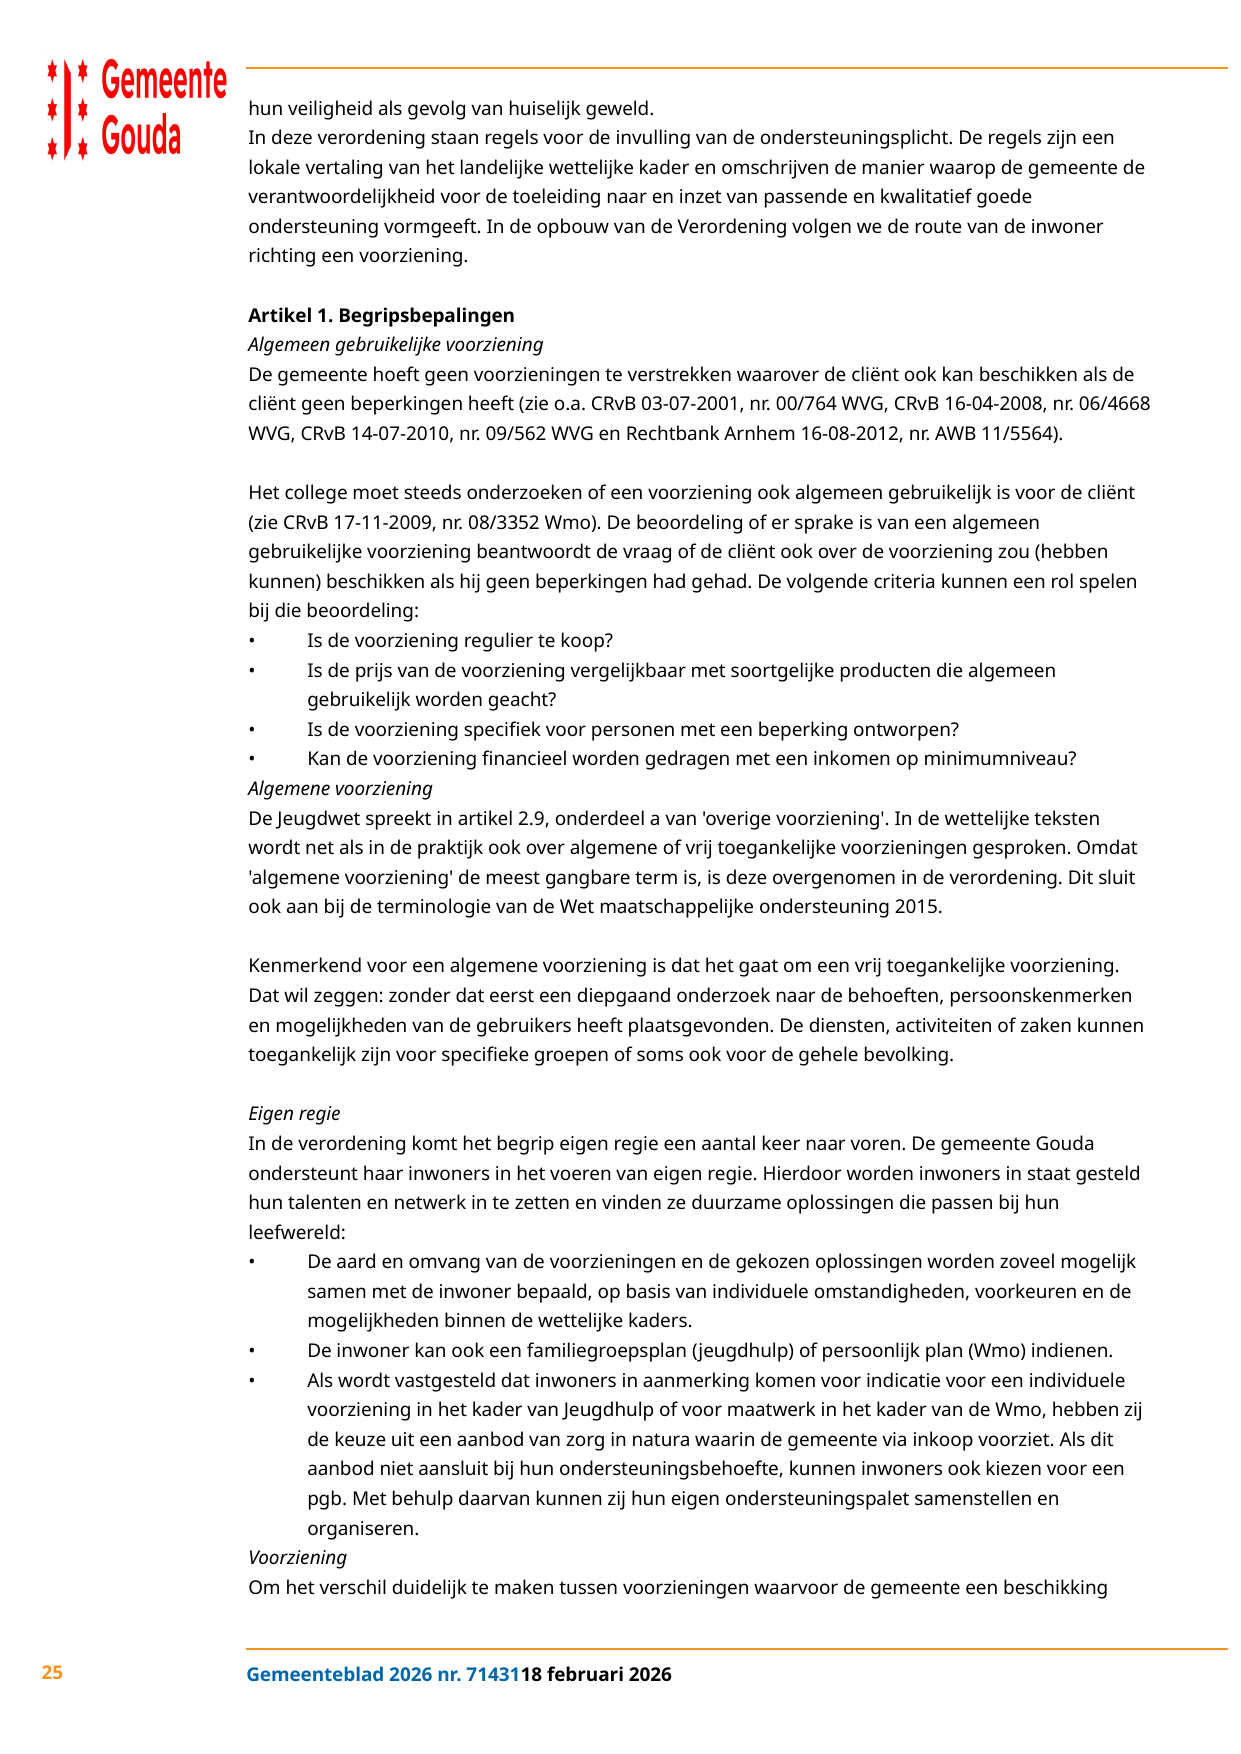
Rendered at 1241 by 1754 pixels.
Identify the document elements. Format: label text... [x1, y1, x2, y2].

list Kan de voorziening financieel worden gedragen met een inkomen op minimumniveau? [248, 746, 1152, 771]
text In deze verordening staan regels voor de invulling van de ondersteuningsplicht. De regels zijn een lokale vertaling van het landelijke wettelijke kader en omschrijven de manier waarop de gemeente de verantwoordelijkheid voor de toeleiding naar en inzet van passende en kwalitatief goede ondersteuning vormgeeft. In de opbouw van de Verordening volgen we de route van de inwoner richting een voorziening. [248, 124, 1152, 268]
list De inwoner kan ook een familiegroepsplan (jeugdhulp) of persoonlijk plan (Wmo) indienen. [248, 1337, 1152, 1363]
picture [41, 47, 231, 172]
list De aard en omvang van de voorzieningen en de gekozen oplossingen worden zoveel mogelijk samen met de inwoner bepaald, op basis van individuele omstandigheden, voorkeuren en de mogelijkheden binnen de wettelijke kaders. [248, 1248, 1152, 1333]
text Eigen regie [248, 1101, 1152, 1126]
text hun veiligheid als gevolg van huiselijk geweld. [248, 95, 1152, 121]
text Om het verschil duidelijk te maken tussen voorzieningen waarvoor de gemeente een beschikking [248, 1574, 1152, 1600]
text Kenmerkend voor een algemene voorziening is dat het gaat om een vrij toegankelijke voorziening. Dat wil zeggen: zonder dat eerst een diepgaand onderzoek naar de behoeften, persoonskenmerken en mogelijkheden van de gebruikers heeft plaatsgevonden. De diensten, activiteiten of zaken kunnen toegankelijk zijn voor specifieke groepen of soms ook voor de gehele bevolking. [248, 953, 1152, 1067]
list Is de voorziening regulier te koop? [248, 627, 1152, 653]
list Is de prijs van de voorziening vergelijkbaar met soortgelijke producten die algemeen gebruikelijk worden geacht? [248, 657, 1152, 712]
list Is de voorziening specifiek voor personen met een beperking ontworpen? [248, 716, 1152, 742]
text Voorziening [248, 1544, 1152, 1570]
text De Jeugdwet spreekt in artikel 2.9, onderdeel a van 'overige voorziening'. In de wettelijke teksten wordt net als in de praktijk ook over algemene of vrij toegankelijke voorzieningen gesproken. Omdat 'algemene voorziening' de meest gangbare term is, is deze overgenomen in de verordening. Dit sluit ook aan bij de terminologie van de Wet maatschappelijke ondersteuning 2015. [248, 805, 1152, 919]
text Het college moet steeds onderzoeken of een voorziening ook algemeen gebruikelijk is voor de cliënt (zie CRvB 17‐11‐2009, nr. 08/3352 Wmo). De beoordeling of er sprake is van een algemeen gebruikelijke voorziening beantwoordt de vraag of de cliënt ook over de voorziening zou (hebben kunnen) beschikken als hij geen beperkingen had gehad. De volgende criteria kunnen een rol spelen bij die beoordeling: [248, 479, 1152, 623]
text Algemene voorziening [248, 775, 1152, 801]
text De gemeente hoeft geen voorzieningen te verstrekken waarover de cliënt ook kan beschikken als de cliënt geen beperkingen heeft (zie o.a. CRvB 03‐07‐2001, nr. 00/764 WVG, CRvB 16‐04‐2008, nr. 06/4668 WVG, CRvB 14‐07‐2010, nr. 09/562 WVG en Rechtbank Arnhem 16‐08‐2012, nr. AWB 11/5564). [248, 361, 1152, 446]
text Algemeen gebruikelijke voorziening [248, 331, 1152, 357]
text In de verordening komt het begrip eigen regie een aantal keer naar voren. De gemeente Gouda ondersteunt haar inwoners in het voeren van eigen regie. Hierdoor worden inwoners in staat gesteld hun talenten en netwerk in te zetten en vinden ze duurzame oplossingen die passen bij hun leefwereld: [248, 1130, 1152, 1245]
text Artikel 1. Begripsbepalingen [248, 302, 1152, 328]
list Als wordt vastgesteld dat inwoners in aanmerking komen voor indicatie voor een individuele voorziening in het kader van Jeugdhulp of voor maatwerk in het kader van de Wmo, hebben zij de keuze uit een aanbod van zorg in natura waarin de gemeente via inkoop voorziet. Als dit aanbod niet aansluit bij hun ondersteuningsbehoefte, kunnen inwoners ook kiezen voor een pgb. Met behulp daarvan kunnen zij hun eigen ondersteuningspalet samenstellen en organiseren. [248, 1367, 1152, 1541]
